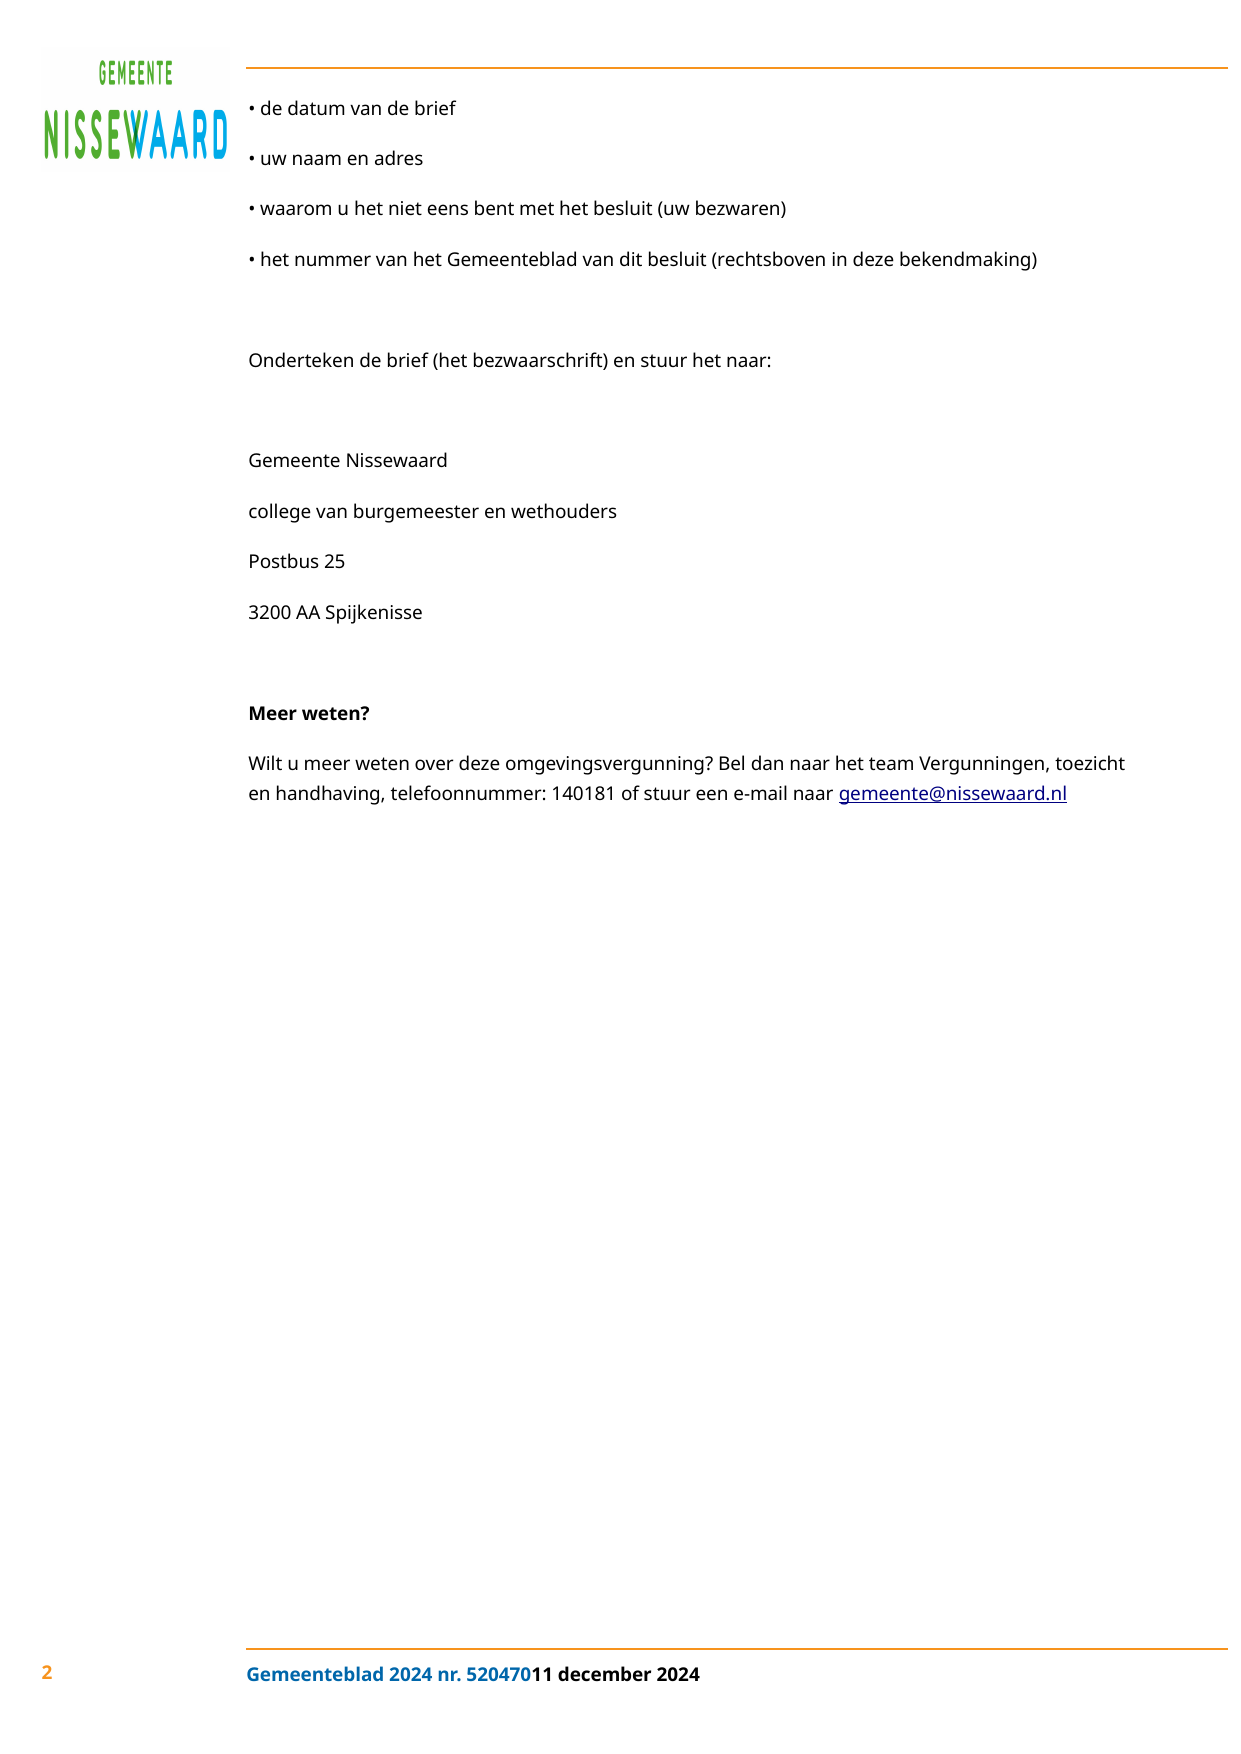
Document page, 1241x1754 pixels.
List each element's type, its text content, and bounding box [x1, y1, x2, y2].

text Gemeente Nissewaard [248, 448, 1152, 473]
text • het nummer van het Gemeenteblad van dit besluit (rechtsboven in deze bekendmaking) [248, 246, 1152, 272]
text Wilt u meer weten over deze omgevingsvergunning? Bel dan naar het team Vergunningen, toezicht en handhaving, telefoonnummer: 140181 of stuur een e-mail naar gemeente@nissewaard.nl [248, 750, 1152, 806]
picture [41, 47, 231, 172]
text • uw naam en adres [248, 145, 1152, 171]
text Onderteken de brief (het bezwaarschrift) en stuur het naar: [248, 347, 1152, 373]
text • waarom u het niet eens bent met het besluit (uw bezwaren) [248, 196, 1152, 221]
text college van burgemeester en wethouders [248, 498, 1152, 524]
text Meer weten? [248, 700, 1152, 726]
text • de datum van de brief [248, 95, 1152, 121]
text Postbus 25 [248, 548, 1152, 574]
text 3200 AA Spijkenisse [248, 599, 1152, 625]
